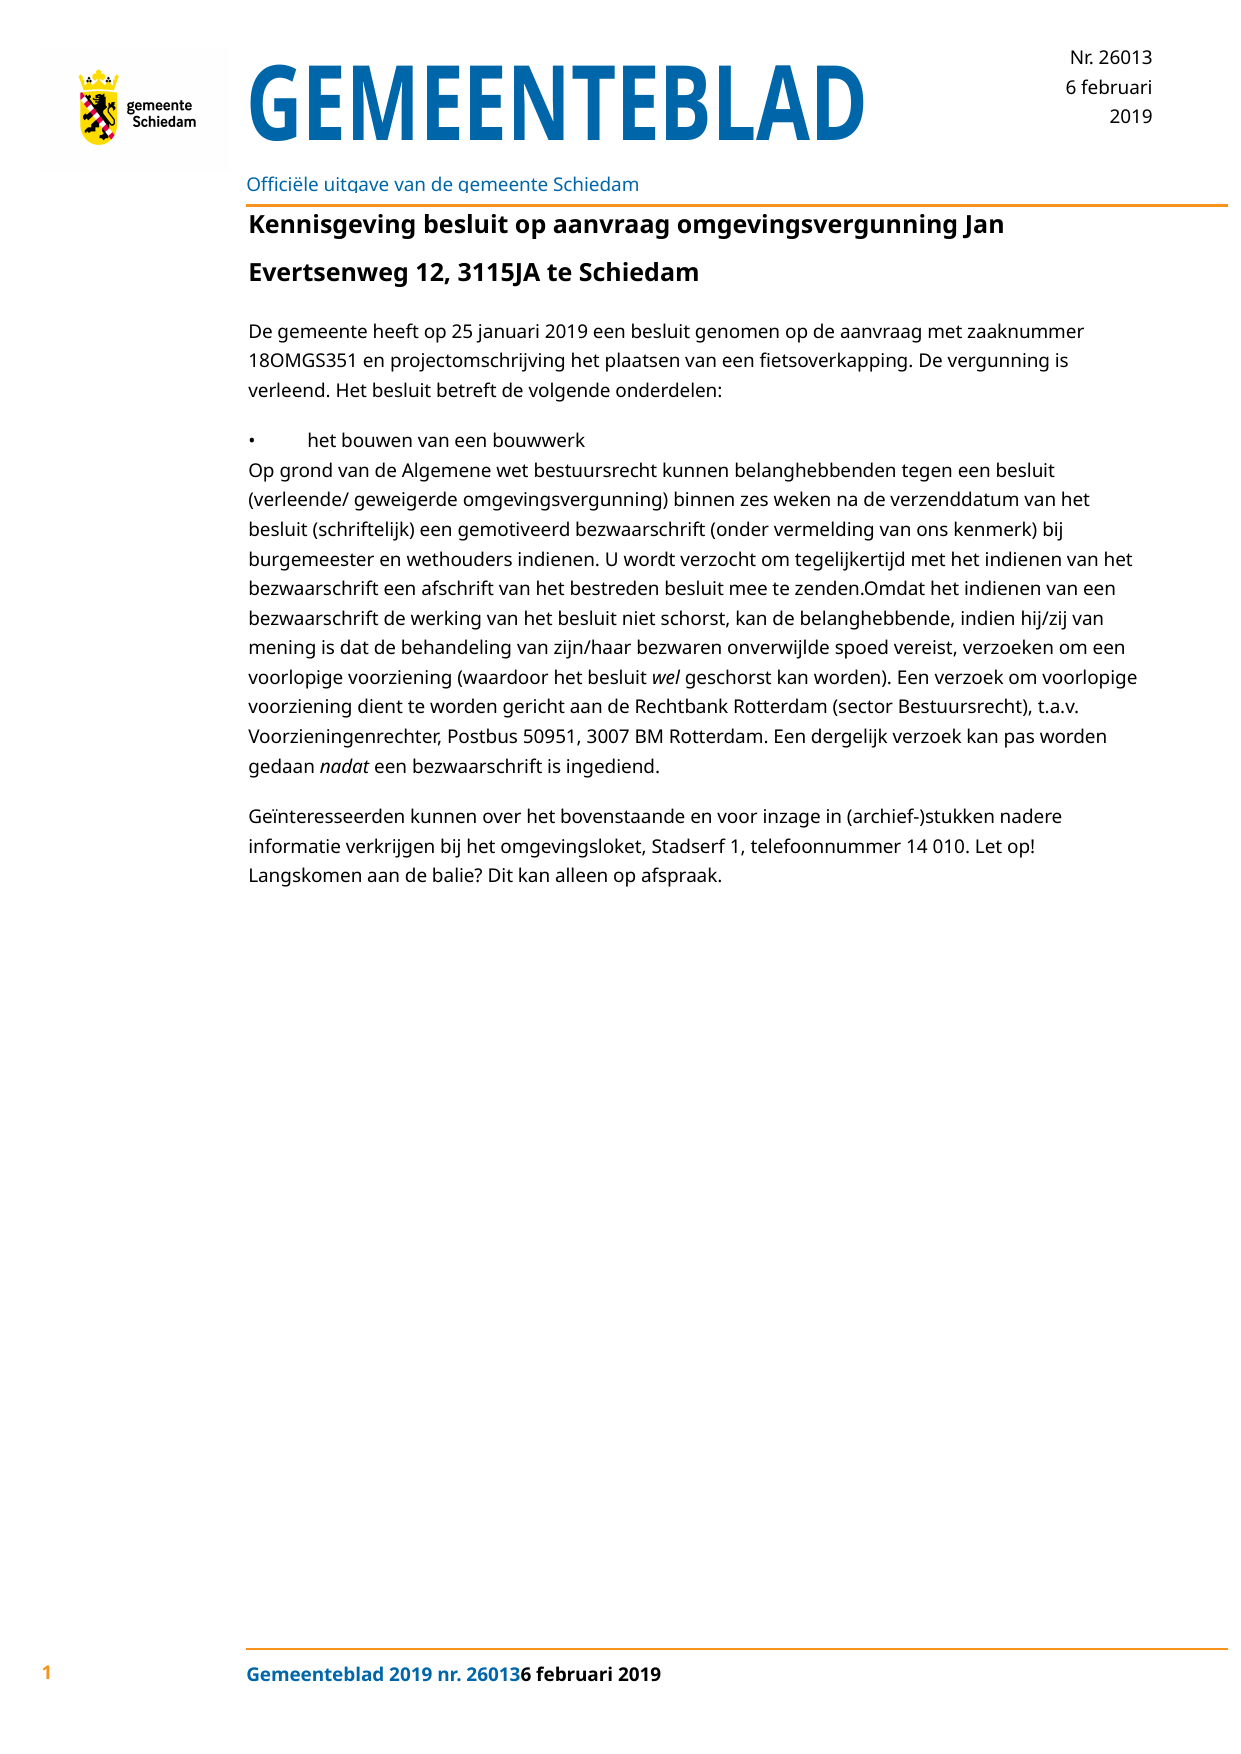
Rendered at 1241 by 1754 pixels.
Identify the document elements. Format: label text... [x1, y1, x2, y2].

picture [41, 47, 231, 172]
text Kennisgeving besluit op aanvraag omgevingsvergunning Jan Evertsenweg 12, 3115JA te Schiedam [248, 207, 1152, 288]
text Geïnteresseerden kunnen over het bovenstaande en voor inzage in (archief-)stukken nadere informatie verkrijgen bij het omgevingsloket, Stadserf 1, telefoonnummer 14 010. Let op! Langskomen aan de balie? Dit kan alleen op afspraak. [248, 803, 1152, 888]
list het bouwen van een bouwwerk [248, 427, 1152, 453]
text Op grond van de Algemene wet bestuursrecht kunnen belanghebbenden tegen een besluit (verleende/ geweigerde omgevingsvergunning) binnen zes weken na de verzenddatum van het besluit (schriftelijk) een gemotiveerd bezwaarschrift (onder vermelding van ons kenmerk) bij burgemeester en wethouders indienen. U wordt verzocht om tegelijkertijd met het indienen van het bezwaarschrift een afschrift van het bestreden besluit mee te zenden.Omdat het indienen van een bezwaarschrift de werking van het besluit niet schorst, kan de belanghebbende, indien hij/zij van mening is dat de behandeling van zijn/haar bezwaren onverwijlde spoed vereist, verzoeken om een voorlopige voorziening (waardoor het besluit wel geschorst kan worden). Een verzoek om voorlopige voorziening dient te worden gericht aan de Rechtbank Rotterdam (sector Bestuursrecht), t.a.v. Voorzieningenrechter, Postbus 50951, 3007 BM Rotterdam. Een dergelijk verzoek kan pas worden gedaan nadat een bezwaarschrift is ingediend. [248, 457, 1152, 779]
text De gemeente heeft op 25 januari 2019 een besluit genomen op de aanvraag met zaaknummer 18OMGS351 en projectomschrijving het plaatsen van een fietsoverkapping. De vergunning is verleend. Het besluit betreft de volgende onderdelen: [248, 318, 1152, 403]
